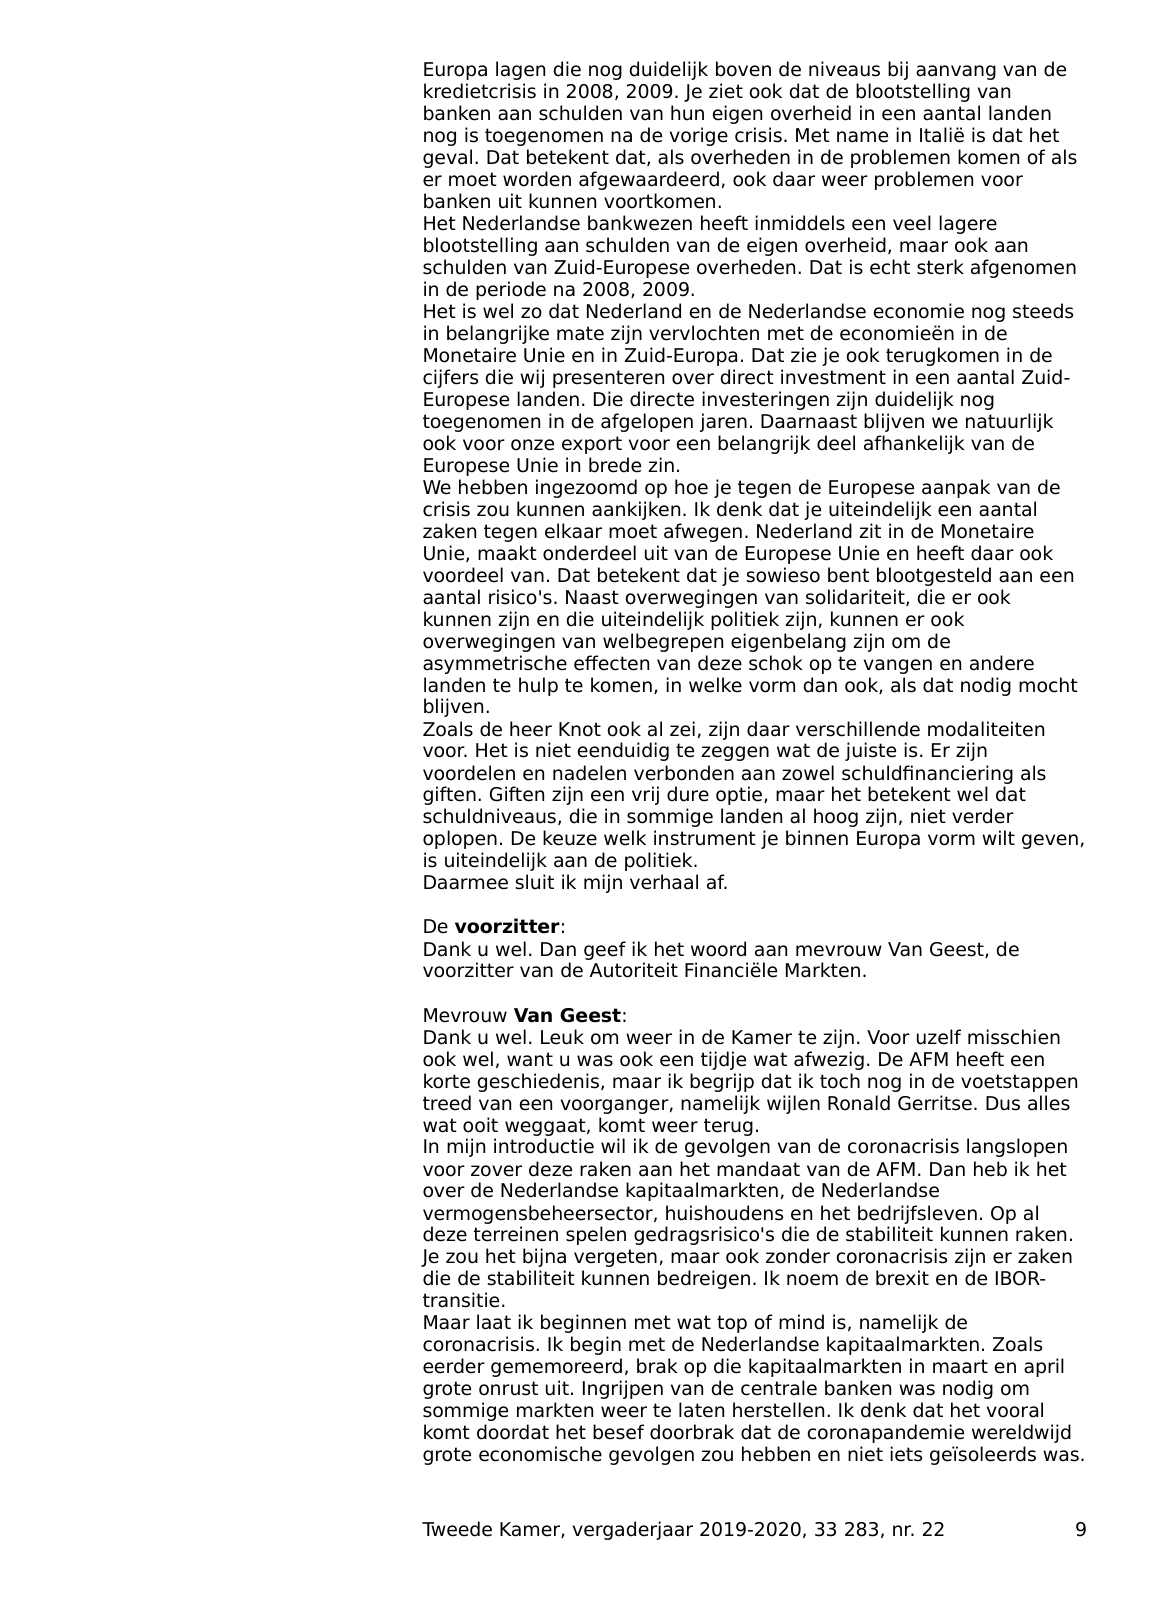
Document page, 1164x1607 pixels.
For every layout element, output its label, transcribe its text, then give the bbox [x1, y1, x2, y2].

text Het is wel zo dat Nederland en de Nederlandse economie nog steeds in belangrijke mate zijn vervlochten met de economieën in de Monetaire Unie en in Zuid-Europa. Dat zie je ook terugkomen in de cijfers die wij presenteren over direct investment in een aantal Zuid-Europese landen. Die directe investeringen zijn duidelijk nog toegenomen in de afgelopen jaren. Daarnaast blijven we natuurlijk ook voor onze export voor een belangrijk deel afhankelijk van de Europese Unie in brede zin. [422, 301, 1087, 477]
text Dank u wel. Leuk om weer in de Kamer te zijn. Voor uzelf misschien ook wel, want u was ook een tijdje wat afwezig. De AFM heeft een korte geschiedenis, maar ik begrijp dat ik toch nog in de voetstappen treed van een voorganger, namelijk wijlen Ronald Gerritse. Dus alles wat ooit weggaat, komt weer terug. [422, 1027, 1087, 1136]
text In mijn introductie wil ik de gevolgen van de coronacrisis langslopen voor zover deze raken aan het mandaat van de AFM. Dan heb ik het over de Nederlandse kapitaalmarkten, de Nederlandse vermogensbeheersector, huishoudens en het bedrijfsleven. Op al deze terreinen spelen gedragsrisico's die de stabiliteit kunnen raken. Je zou het bijna vergeten, maar ook zonder coronacrisis zijn er zaken die de stabiliteit kunnen bedreigen. Ik noem de brexit en de IBOR-transitie. [422, 1136, 1087, 1312]
text Mevrouw Van Geest: [422, 1004, 1087, 1027]
text Het Nederlandse bankwezen heeft inmiddels een veel lagere blootstelling aan schulden van de eigen overheid, maar ook aan schulden van Zuid-Europese overheden. Dat is echt sterk afgenomen in de periode na 2008, 2009. [422, 213, 1087, 301]
text Europa lagen die nog duidelijk boven de niveaus bij aanvang van de kredietcrisis in 2008, 2009. Je ziet ook dat de blootstelling van banken aan schulden van hun eigen overheid in een aantal landen nog is toegenomen na de vorige crisis. Met name in Italië is dat het geval. Dat betekent dat, als overheden in de problemen komen of als er moet worden afgewaardeerd, ook daar weer problemen voor banken uit kunnen voortkomen. [422, 59, 1087, 213]
text De voorzitter: [422, 916, 1087, 938]
text Zoals de heer Knot ook al zei, zijn daar verschillende modaliteiten voor. Het is niet eenduidig te zeggen wat de juiste is. Er zijn voordelen en nadelen verbonden aan zowel schuldfinanciering als giften. Giften zijn een vrij dure optie, maar het betekent wel dat schuldniveaus, die in sommige landen al hoog zijn, niet verder oplopen. De keuze welk instrument je binnen Europa vorm wilt geven, is uiteindelijk aan de politiek. [422, 718, 1087, 872]
text Maar laat ik beginnen met wat top of mind is, namelijk de coronacrisis. Ik begin met de Nederlandse kapitaalmarkten. Zoals eerder gememoreerd, brak op die kapitaalmarkten in maart en april grote onrust uit. Ingrijpen van de centrale banken was nodig om sommige markten weer te laten herstellen. Ik denk dat het vooral komt doordat het besef doorbrak dat de coronapandemie wereldwijd grote economische gevolgen zou hebben en niet iets geïsoleerds was. [422, 1312, 1087, 1466]
text Daarmee sluit ik mijn verhaal af. [422, 872, 1087, 894]
text Dank u wel. Dan geef ik het woord aan mevrouw Van Geest, de voorzitter van de Autoriteit Financiële Markten. [422, 938, 1087, 982]
text We hebben ingezoomd op hoe je tegen de Europese aanpak van de crisis zou kunnen aankijken. Ik denk dat je uiteindelijk een aantal zaken tegen elkaar moet afwegen. Nederland zit in de Monetaire Unie, maakt onderdeel uit van de Europese Unie en heeft daar ook voordeel van. Dat betekent dat je sowieso bent blootgesteld aan een aantal risico's. Naast overwegingen van solidariteit, die er ook kunnen zijn en die uiteindelijk politiek zijn, kunnen er ook overwegingen van welbegrepen eigenbelang zijn om de asymmetrische effecten van deze schok op te vangen en andere landen te hulp te komen, in welke vorm dan ook, als dat nodig mocht blijven. [422, 477, 1087, 718]
